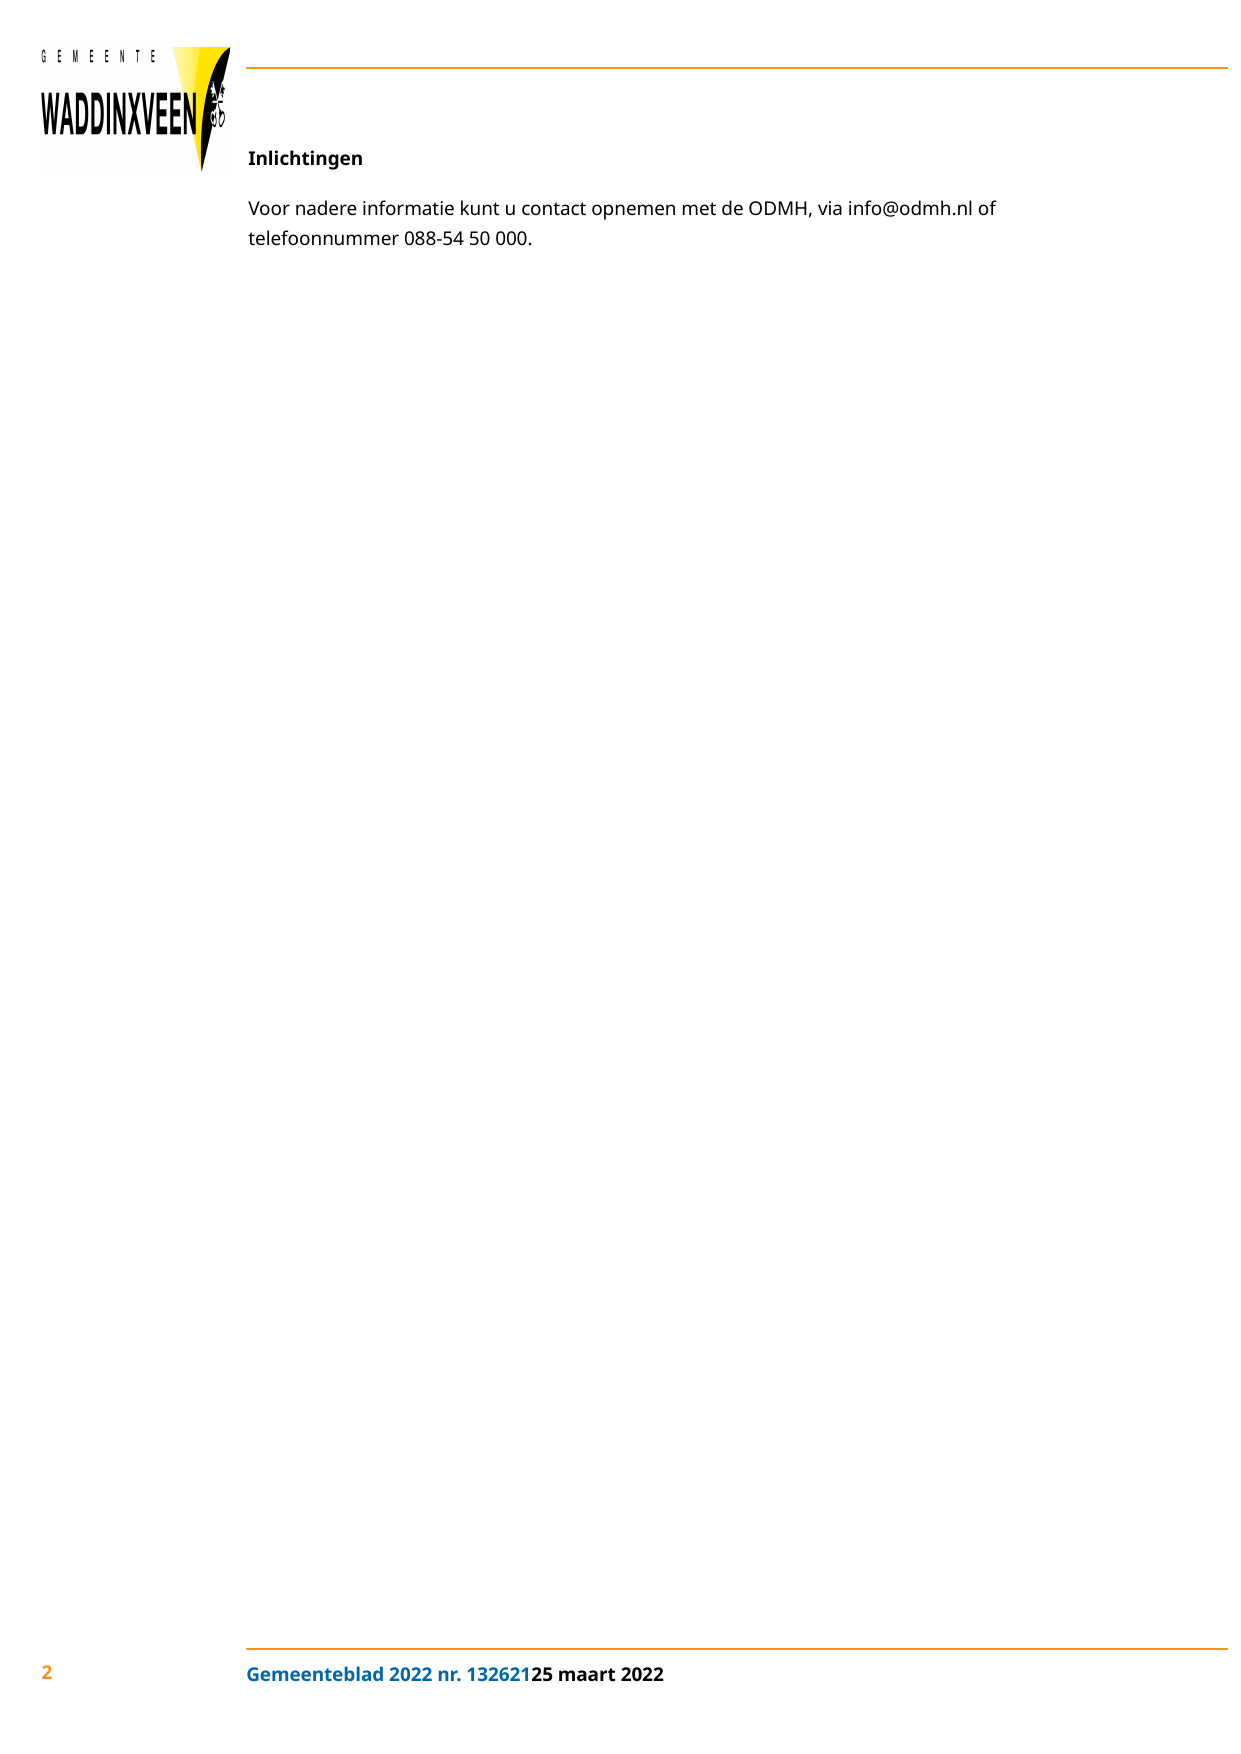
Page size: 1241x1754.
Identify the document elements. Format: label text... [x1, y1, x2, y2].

text Voor nadere informatie kunt u contact opnemen met de ODMH, via info@odmh.nl of telefoonnummer 088-54 50 000. [248, 196, 1152, 251]
picture [41, 47, 231, 172]
text Inlichtingen [248, 145, 1152, 171]
